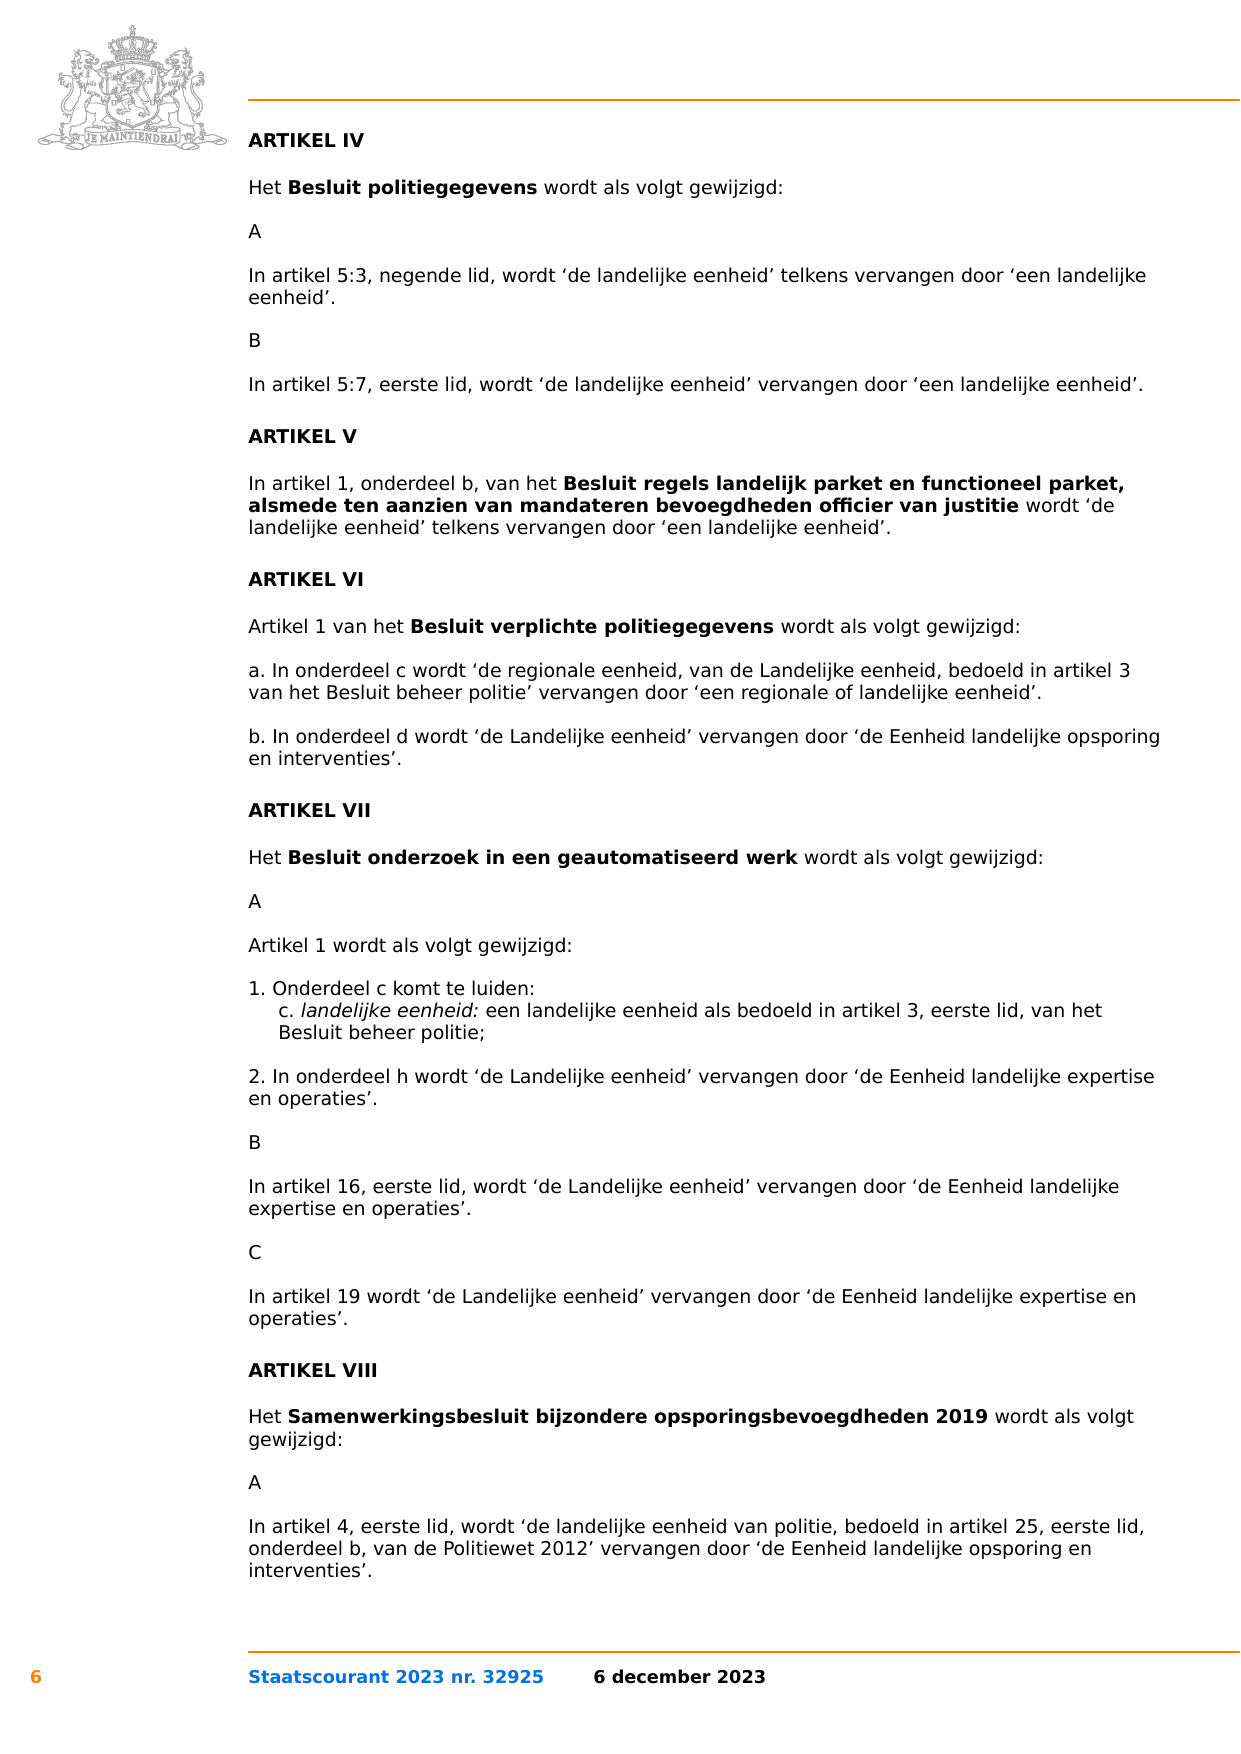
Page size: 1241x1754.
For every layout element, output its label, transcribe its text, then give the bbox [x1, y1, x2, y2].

text b. In onderdeel d wordt ‘de Landelijke eenheid’ vervangen door ‘de Eenheid landelijke opsporing en interventies’. [248, 726, 1163, 770]
text a. In onderdeel c wordt ‘de regionale eenheid, van de Landelijke eenheid, bedoeld in artikel 3 van het Besluit beheer politie’ vervangen door ‘een regionale of landelijke eenheid’. [248, 660, 1163, 704]
text Het Besluit politiegegevens wordt als volgt gewijzigd: [248, 177, 1163, 199]
text A [248, 221, 1163, 243]
text 1. Onderdeel c komt te luiden: [248, 978, 1163, 1000]
text Het Samenwerkingsbesluit bijzondere opsporingsbevoegdheden 2019 wordt als volgt gewijzigd: [248, 1406, 1163, 1450]
text Artikel 1 van het Besluit verplichte politiegegevens wordt als volgt gewijzigd: [248, 616, 1163, 638]
text Artikel 1 wordt als volgt gewijzigd: [248, 934, 1163, 956]
text 2. In onderdeel h wordt ‘de Landelijke eenheid’ vervangen door ‘de Eenheid landelijke expertise en operaties’. [248, 1066, 1163, 1110]
picture [38, 25, 227, 150]
subtitle ARTIKEL VIII [248, 1359, 1163, 1381]
text A [248, 891, 1163, 913]
text B [248, 330, 1163, 352]
text In artikel 16, eerste lid, wordt ‘de Landelijke eenheid’ vervangen door ‘de Eenheid landelijke expertise en operaties’. [248, 1176, 1163, 1220]
text In artikel 19 wordt ‘de Landelijke eenheid’ vervangen door ‘de Eenheid landelijke expertise en operaties’. [248, 1286, 1163, 1329]
text A [248, 1472, 1163, 1494]
text In artikel 1, onderdeel b, van het Besluit regels landelijk parket en functioneel parket, alsmede ten aanzien van mandateren bevoegdheden officier van justitie wordt ‘de landelijke eenheid’ telkens vervangen door ‘een landelijke eenheid’. [248, 473, 1163, 539]
text B [248, 1132, 1163, 1154]
subtitle ARTIKEL IV [248, 130, 1163, 152]
text c. landelijke eenheid: een landelijke eenheid als bedoeld in artikel 3, eerste lid, van het Besluit beheer politie; [278, 1000, 1163, 1044]
text C [248, 1242, 1163, 1264]
subtitle ARTIKEL VI [248, 569, 1163, 591]
text In artikel 5:7, eerste lid, wordt ‘de landelijke eenheid’ vervangen door ‘een landelijke eenheid’. [248, 374, 1163, 396]
text Het Besluit onderzoek in een geautomatiseerd werk wordt als volgt gewijzigd: [248, 847, 1163, 869]
subtitle ARTIKEL V [248, 426, 1163, 448]
text In artikel 5:3, negende lid, wordt ‘de landelijke eenheid’ telkens vervangen door ‘een landelijke eenheid’. [248, 264, 1163, 308]
text In artikel 4, eerste lid, wordt ‘de landelijke eenheid van politie, bedoeld in artikel 25, eerste lid, onderdeel b, van de Politiewet 2012’ vervangen door ‘de Eenheid landelijke opsporing en interventies’. [248, 1516, 1163, 1582]
subtitle ARTIKEL VII [248, 800, 1163, 822]
